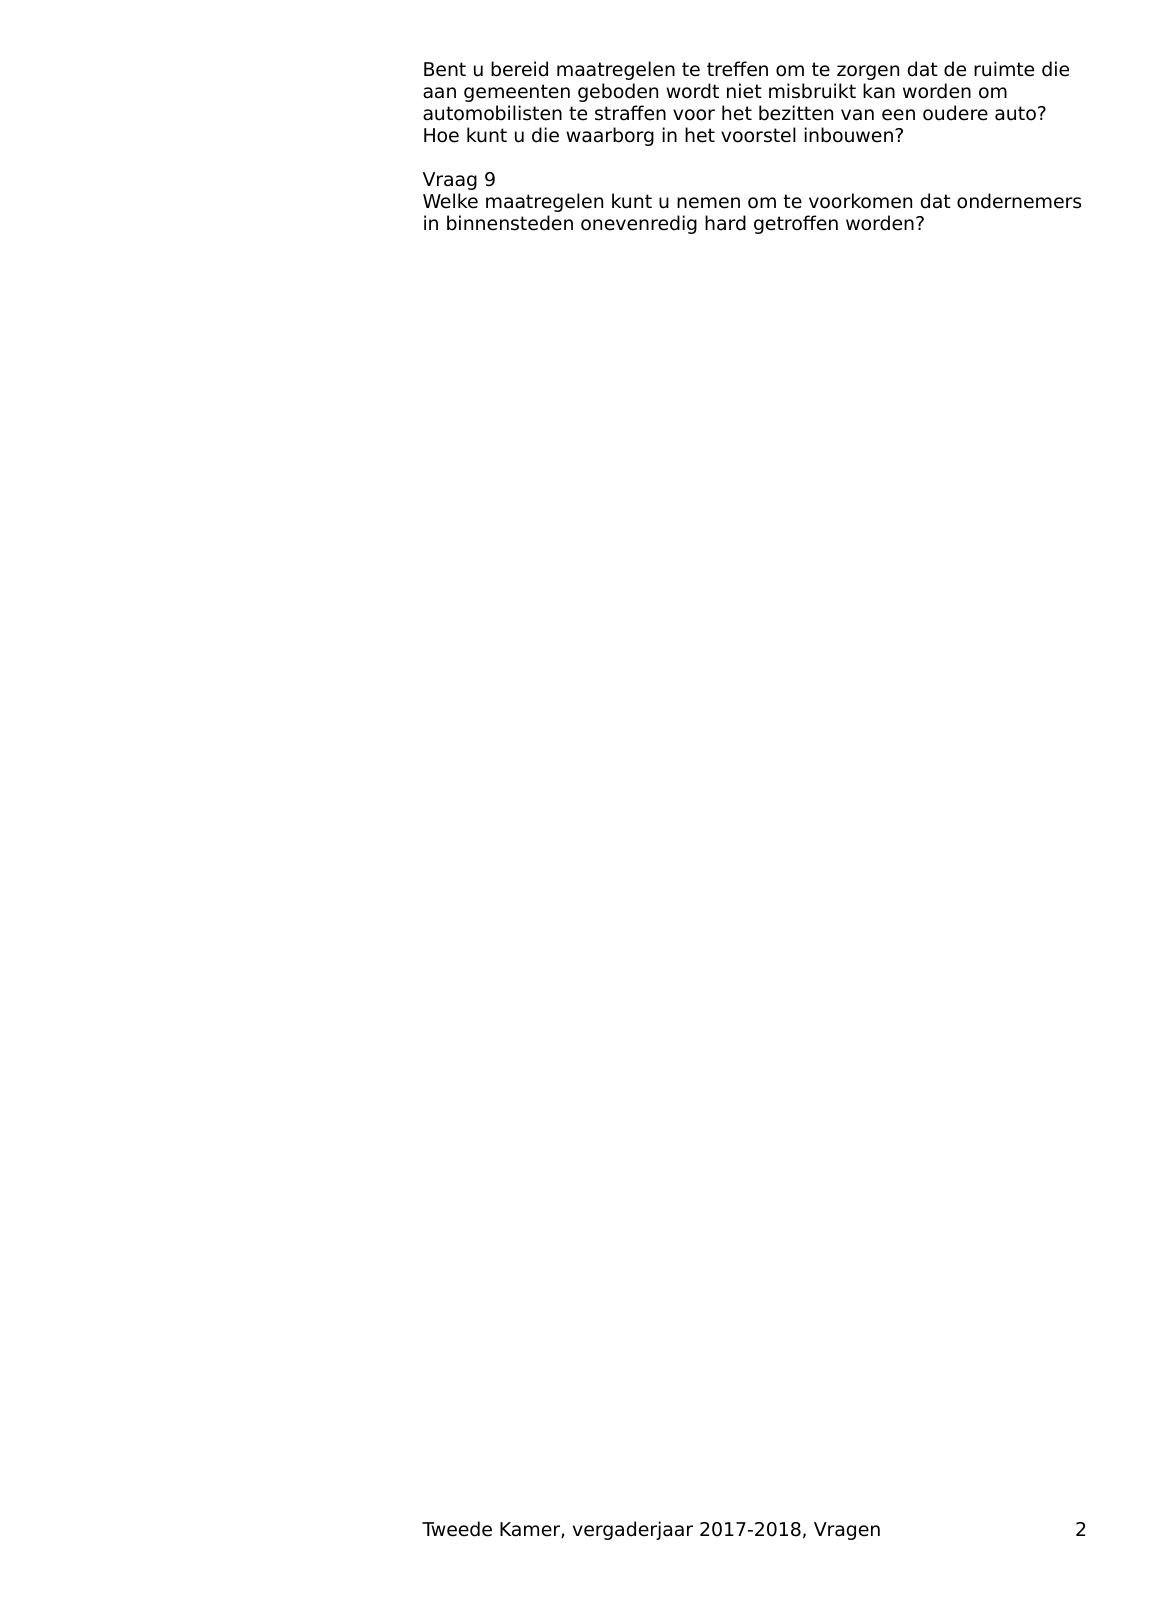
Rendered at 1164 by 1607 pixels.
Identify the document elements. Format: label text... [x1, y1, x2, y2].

text Vraag 9 [422, 169, 1087, 191]
text Welke maatregelen kunt u nemen om te voorkomen dat ondernemers in binnensteden onevenredig hard getroffen worden? [422, 191, 1087, 235]
text Bent u bereid maatregelen te treffen om te zorgen dat de ruimte die aan gemeenten geboden wordt niet misbruikt kan worden om automobilisten te straffen voor het bezitten van een oudere auto? Hoe kunt u die waarborg in het voorstel inbouwen? [422, 59, 1087, 147]
